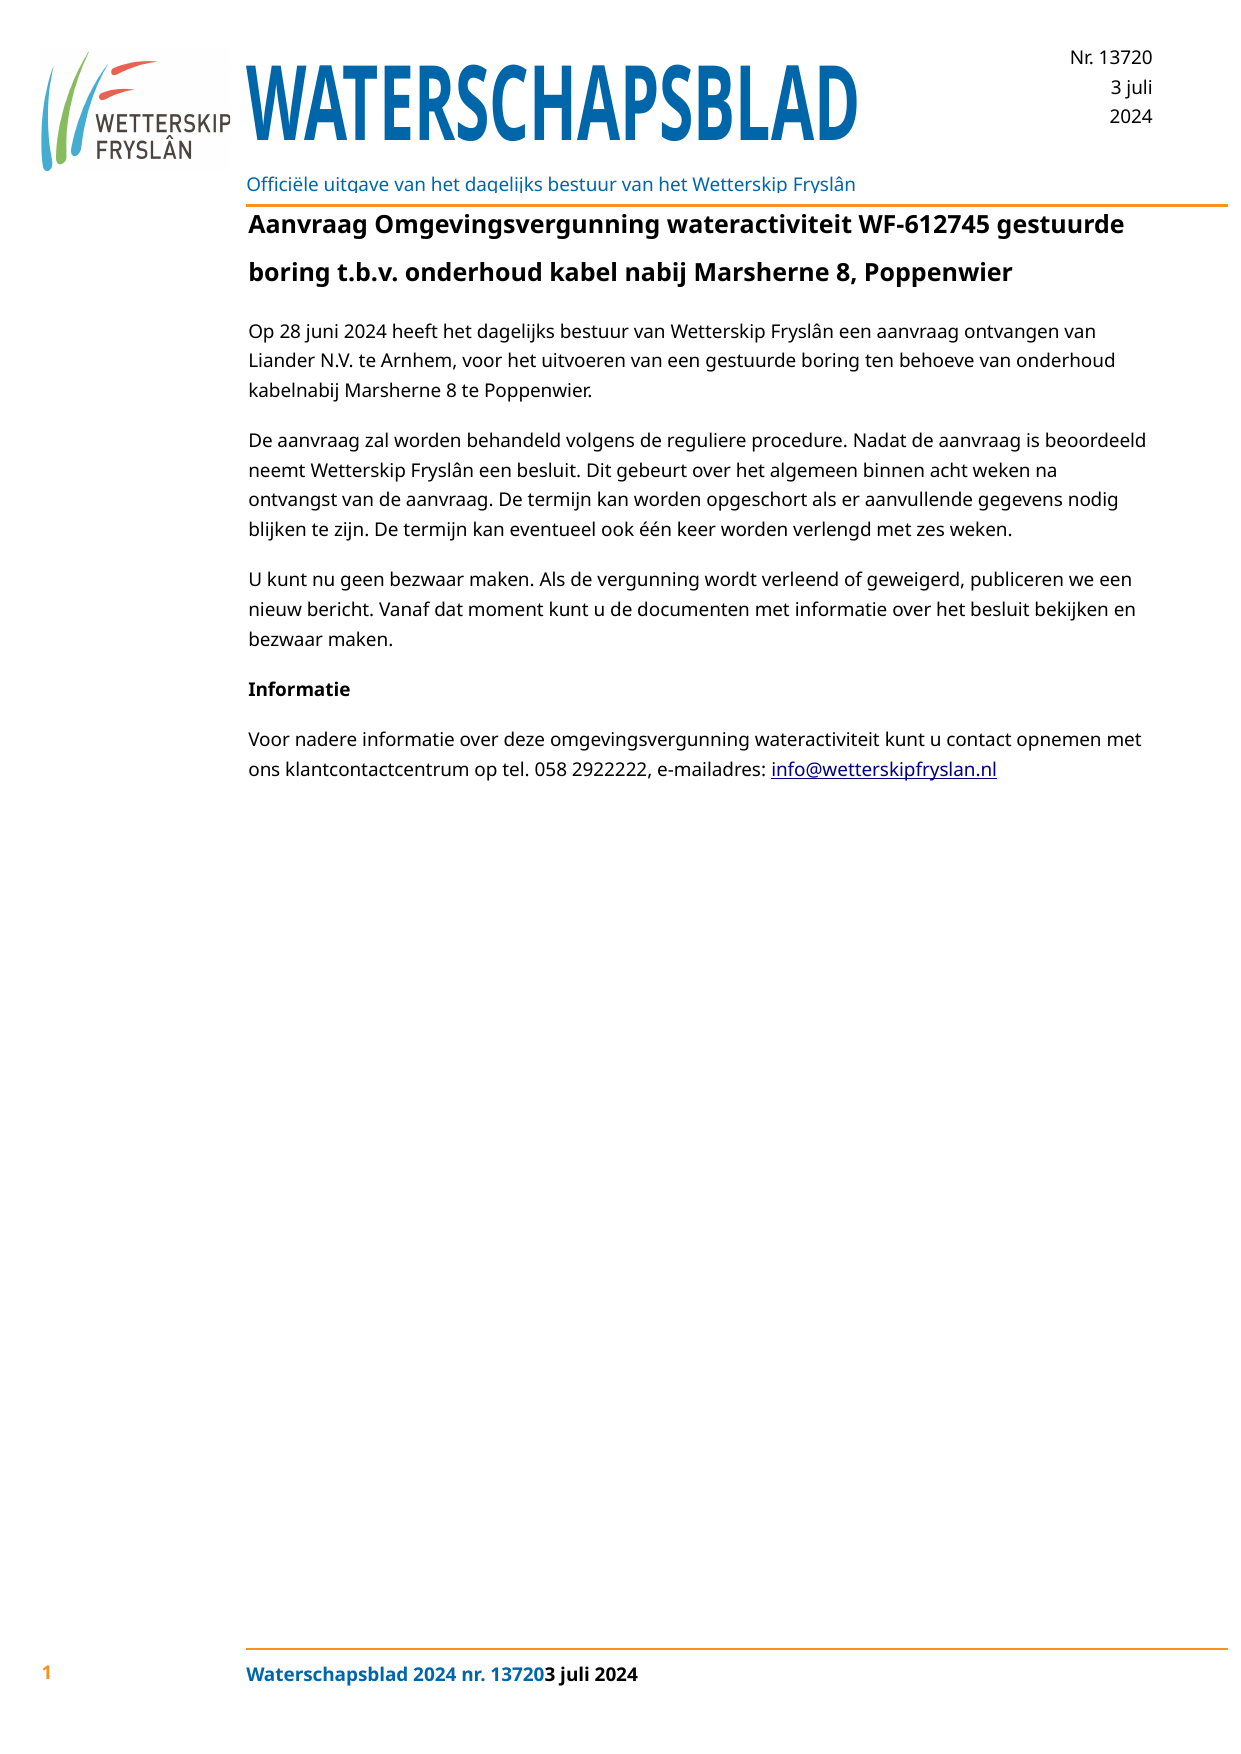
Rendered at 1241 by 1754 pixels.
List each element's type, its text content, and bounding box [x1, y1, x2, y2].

text Op 28 juni 2024 heeft het dagelijks bestuur van Wetterskip Fryslân een aanvraag ontvangen van Liander N.V. te Arnhem, voor het uitvoeren van een gestuurde boring ten behoeve van onderhoud kabelnabij Marsherne 8 te Poppenwier. [248, 318, 1152, 403]
picture [41, 47, 231, 172]
text Voor nadere informatie over deze omgevingsvergunning wateractiviteit kunt u contact opnemen met ons klantcontactcentrum op tel. 058 2922222, e-mailadres: info@wetterskipfryslan.nl [248, 727, 1152, 782]
text De aanvraag zal worden behandeld volgens de reguliere procedure. Nadat de aanvraag is beoordeeld neemt Wetterskip Fryslân een besluit. Dit gebeurt over het algemeen binnen acht weken na ontvangst van de aanvraag. De termijn kan worden opgeschort als er aanvullende gegevens nodig blijken te zijn. De termijn kan eventueel ook één keer worden verlengd met zes weken. [248, 427, 1152, 542]
text Aanvraag Omgevingsvergunning wateractiviteit WF-612745 gestuurde boring t.b.v. onderhoud kabel nabij Marsherne 8, Poppenwier [248, 207, 1152, 288]
text U kunt nu geen bezwaar maken. Als de vergunning wordt verleend of geweigerd, publiceren we een nieuw bericht. Vanaf dat moment kunt u de documenten met informatie over het besluit bekijken en bezwaar maken. [248, 567, 1152, 652]
text Informatie [248, 676, 1152, 702]
